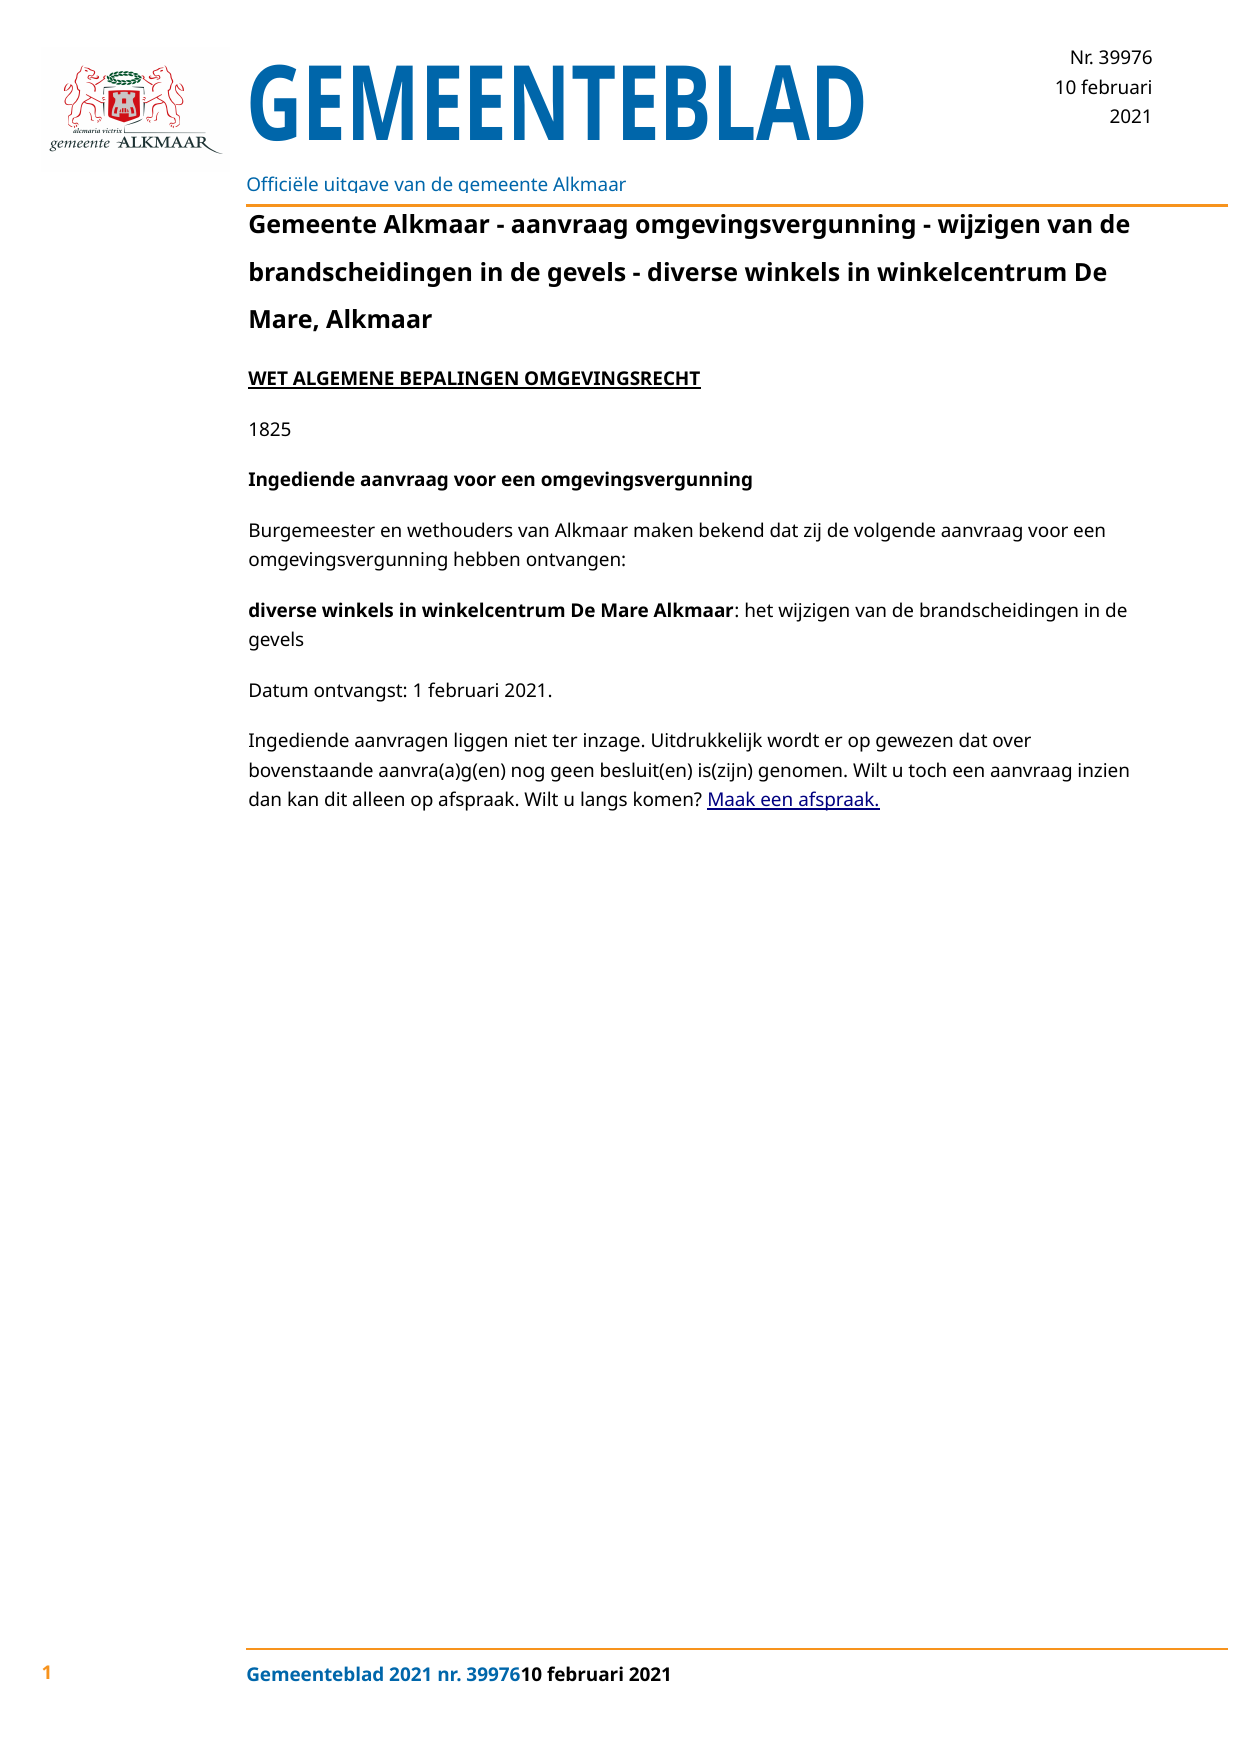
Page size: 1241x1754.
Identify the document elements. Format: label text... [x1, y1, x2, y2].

picture [41, 47, 231, 172]
text Burgemeester en wethouders van Alkmaar maken bekend dat zij de volgende aanvraag voor een omgevingsvergunning hebben ontvangen: [248, 517, 1152, 572]
text diverse winkels in winkelcentrum De Mare Alkmaar: het wijzigen van de brandscheidingen in de gevels [248, 597, 1152, 652]
text Ingediende aanvraag voor een omgevingsvergunning [248, 466, 1152, 492]
text Gemeente Alkmaar - aanvraag omgevingsvergunning - wijzigen van de brandscheidingen in de gevels - diverse winkels in winkelcentrum De Mare, Alkmaar [248, 207, 1152, 336]
text 1825 [248, 416, 1152, 442]
text Datum ontvangst: 1 februari 2021. [248, 677, 1152, 702]
text Ingediende aanvragen liggen niet ter inzage. Uitdrukkelijk wordt er op gewezen dat over bovenstaande aanvra(a)g(en) nog geen besluit(en) is(zijn) genomen. Wilt u toch een aanvraag inzien dan kan dit alleen op afspraak. Wilt u langs komen? Maak een afspraak. [248, 727, 1152, 812]
text WET ALGEMENE BEPALINGEN OMGEVINGSRECHT [248, 366, 1152, 391]
